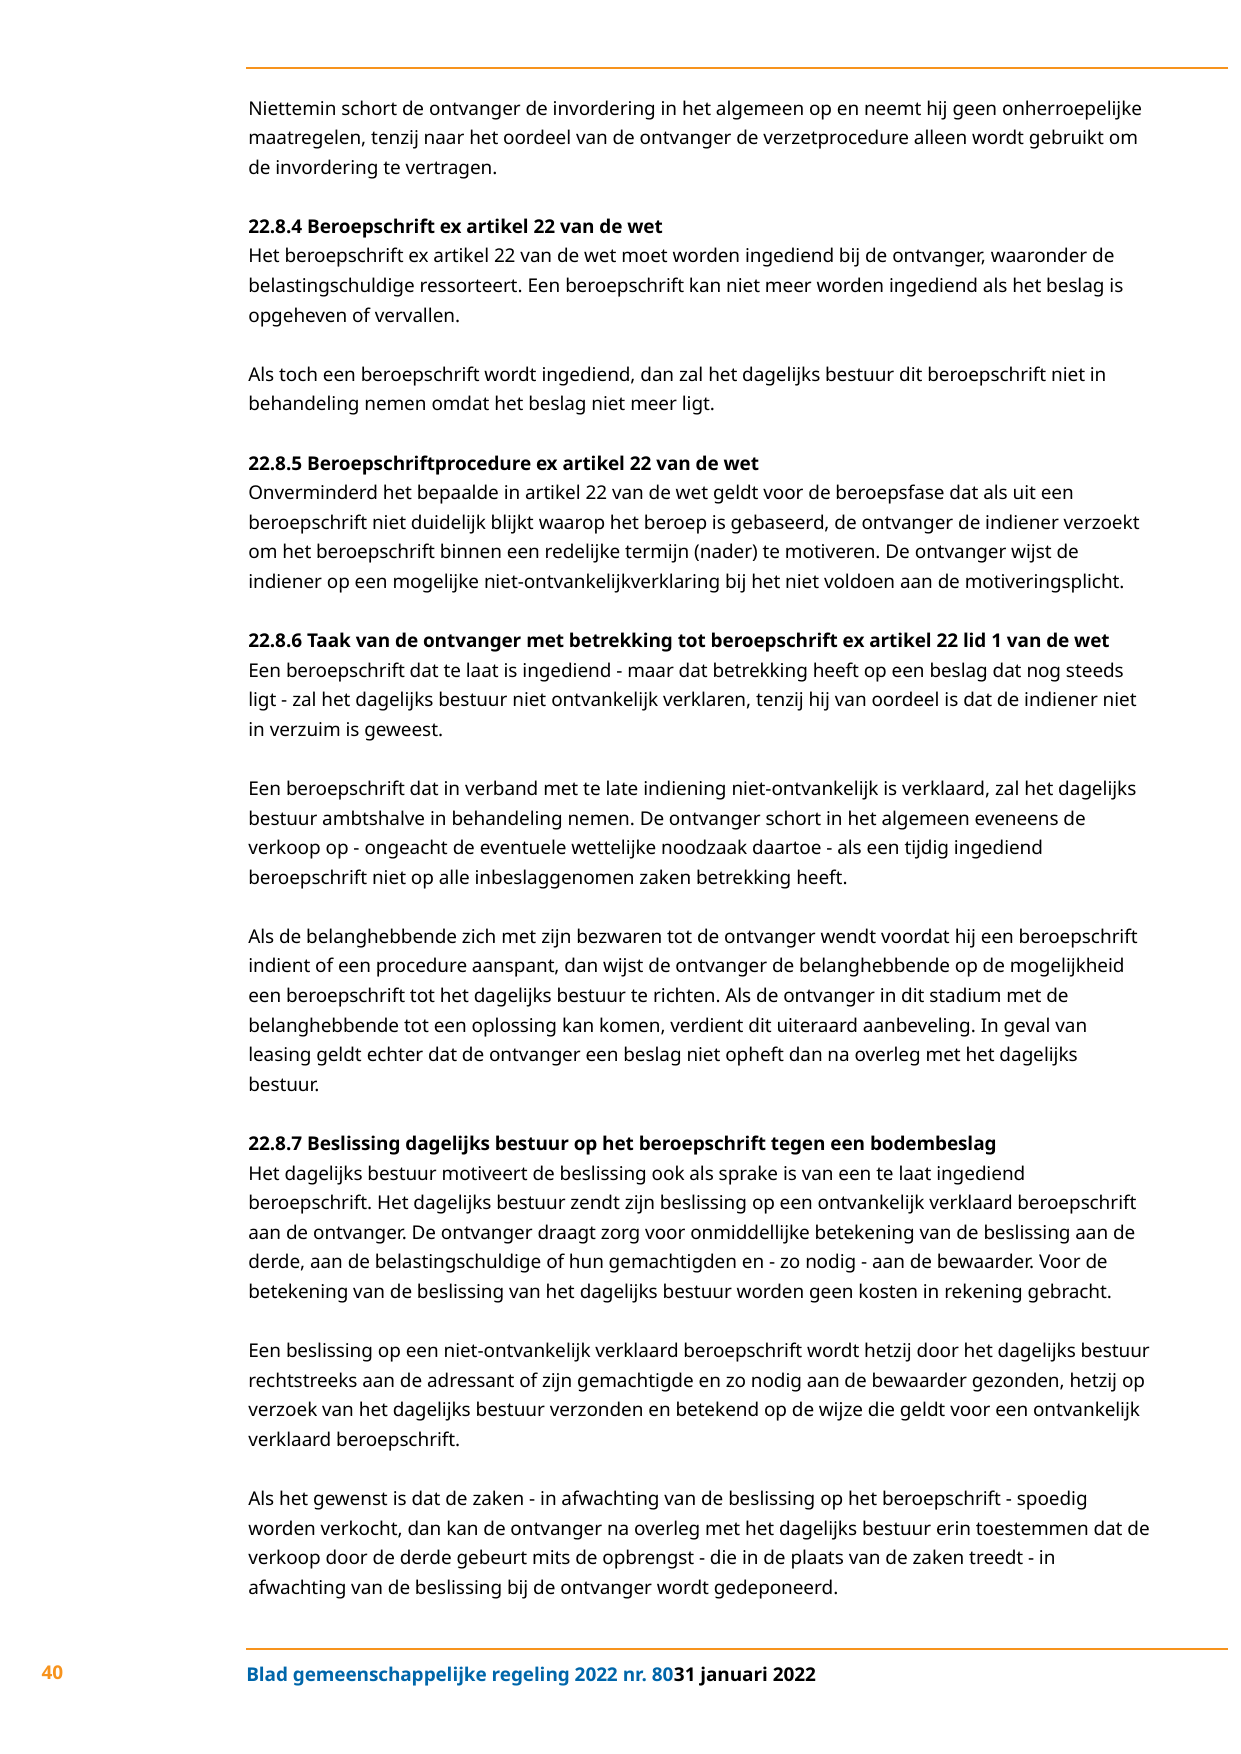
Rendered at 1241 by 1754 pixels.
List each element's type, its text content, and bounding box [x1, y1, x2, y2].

text 22.8.6 Taak van de ontvanger met betrekking tot beroepschrift ex artikel 22 lid 1 van de wet [248, 627, 1152, 653]
text 22.8.5 Beroepschriftprocedure ex artikel 22 van de wet [248, 450, 1152, 476]
text Het beroepschrift ex artikel 22 van de wet moet worden ingediend bij de ontvanger, waaronder de belastingschuldige ressorteert. Een beroepschrift kan niet meer worden ingediend als het beslag is opgeheven of vervallen. [248, 243, 1152, 328]
picture [41, 47, 231, 172]
text Niettemin schort de ontvanger de invordering in het algemeen op en neemt hij geen onherroepelijke maatregelen, tenzij naar het oordeel van de ontvanger de verzetprocedure alleen wordt gebruikt om de invordering te vertragen. [248, 95, 1152, 180]
text Het dagelijks bestuur motiveert de beslissing ook als sprake is van een te laat ingediend beroepschrift. Het dagelijks bestuur zendt zijn beslissing op een ontvankelijk verklaard beroepschrift aan de ontvanger. De ontvanger draagt zorg voor onmiddellijke betekening van de beslissing aan de derde, aan de belastingschuldige of hun gemachtigden en - zo nodig - aan de bewaarder. Voor de betekening van de beslissing van het dagelijks bestuur worden geen kosten in rekening gebracht. [248, 1160, 1152, 1304]
text 22.8.7 Beslissing dagelijks bestuur op het beroepschrift tegen een bodembeslag [248, 1130, 1152, 1156]
text 22.8.4 Beroepschrift ex artikel 22 van de wet [248, 213, 1152, 239]
text Onverminderd het bepaalde in artikel 22 van de wet geldt voor de beroepsfase dat als uit een beroepschrift niet duidelijk blijkt waarop het beroep is gebaseerd, de ontvanger de indiener verzoekt om het beroepschrift binnen een redelijke termijn (nader) te motiveren. De ontvanger wijst de indiener op een mogelijke niet-ontvankelijkverklaring bij het niet voldoen aan de motiveringsplicht. [248, 479, 1152, 594]
text Als toch een beroepschrift wordt ingediend, dan zal het dagelijks bestuur dit beroepschrift niet in behandeling nemen omdat het beslag niet meer ligt. [248, 361, 1152, 416]
text Als het gewenst is dat de zaken - in afwachting van de beslissing op het beroepschrift - spoedig worden verkocht, dan kan de ontvanger na overleg met het dagelijks bestuur erin toestemmen dat de verkoop door de derde gebeurt mits de opbrengst - die in de plaats van de zaken treedt - in afwachting van de beslissing bij de ontvanger wordt gedeponeerd. [248, 1485, 1152, 1600]
text Een beroepschrift dat te laat is ingediend - maar dat betrekking heeft op een beslag dat nog steeds ligt - zal het dagelijks bestuur niet ontvankelijk verklaren, tenzij hij van oordeel is dat de indiener niet in verzuim is geweest. [248, 657, 1152, 742]
text Een beroepschrift dat in verband met te late indiening niet-ontvankelijk is verklaard, zal het dagelijks bestuur ambtshalve in behandeling nemen. De ontvanger schort in het algemeen eveneens de verkoop op - ongeacht de eventuele wettelijke noodzaak daartoe - als een tijdig ingediend beroepschrift niet op alle inbeslaggenomen zaken betrekking heeft. [248, 775, 1152, 890]
text Als de belanghebbende zich met zijn bezwaren tot de ontvanger wendt voordat hij een beroepschrift indient of een procedure aanspant, dan wijst de ontvanger de belanghebbende op de mogelijkheid een beroepschrift tot het dagelijks bestuur te richten. Als de ontvanger in dit stadium met de belanghebbende tot een oplossing kan komen, verdient dit uiteraard aanbeveling. In geval van leasing geldt echter dat de ontvanger een beslag niet opheft dan na overleg met het dagelijks bestuur. [248, 923, 1152, 1097]
text Een beslissing op een niet-ontvankelijk verklaard beroepschrift wordt hetzij door het dagelijks bestuur rechtstreeks aan de adressant of zijn gemachtigde en zo nodig aan de bewaarder gezonden, hetzij op verzoek van het dagelijks bestuur verzonden en betekend op de wijze die geldt voor een ontvankelijk verklaard beroepschrift. [248, 1337, 1152, 1452]
